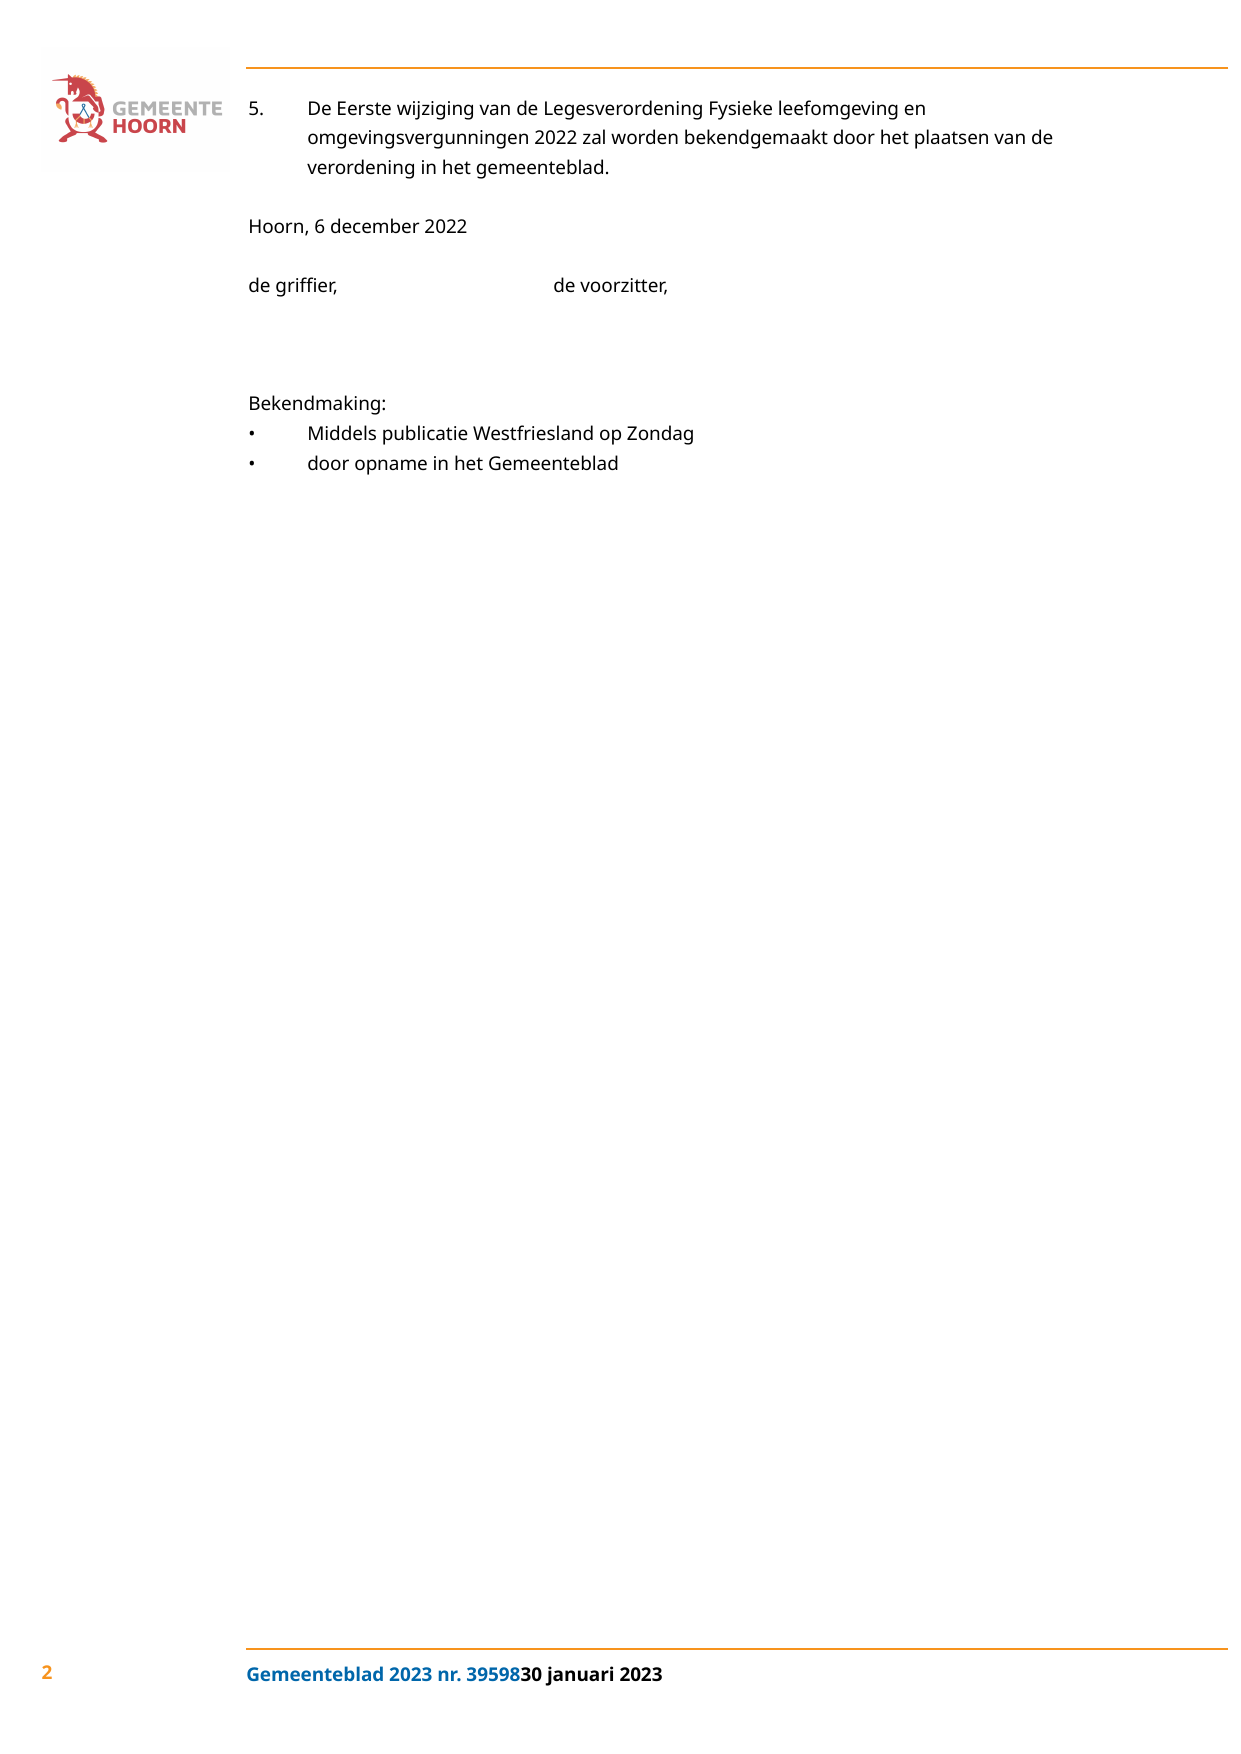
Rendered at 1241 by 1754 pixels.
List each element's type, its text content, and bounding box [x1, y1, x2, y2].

list door opname in het Gemeenteblad [248, 450, 1152, 476]
list De Eerste wijziging van de Legesverordening Fysieke leefomgeving en omgevingsvergunningen 2022 zal worden bekendgemaakt door het plaatsen van de verordening in het gemeenteblad. [248, 95, 1152, 180]
picture [41, 47, 231, 172]
text de griffier, de voorzitter, [248, 272, 1152, 298]
text Hoorn, 6 december 2022 [248, 213, 1152, 239]
text Bekendmaking: [248, 391, 1152, 416]
list Middels publicatie Westfriesland op Zondag [248, 420, 1152, 446]
